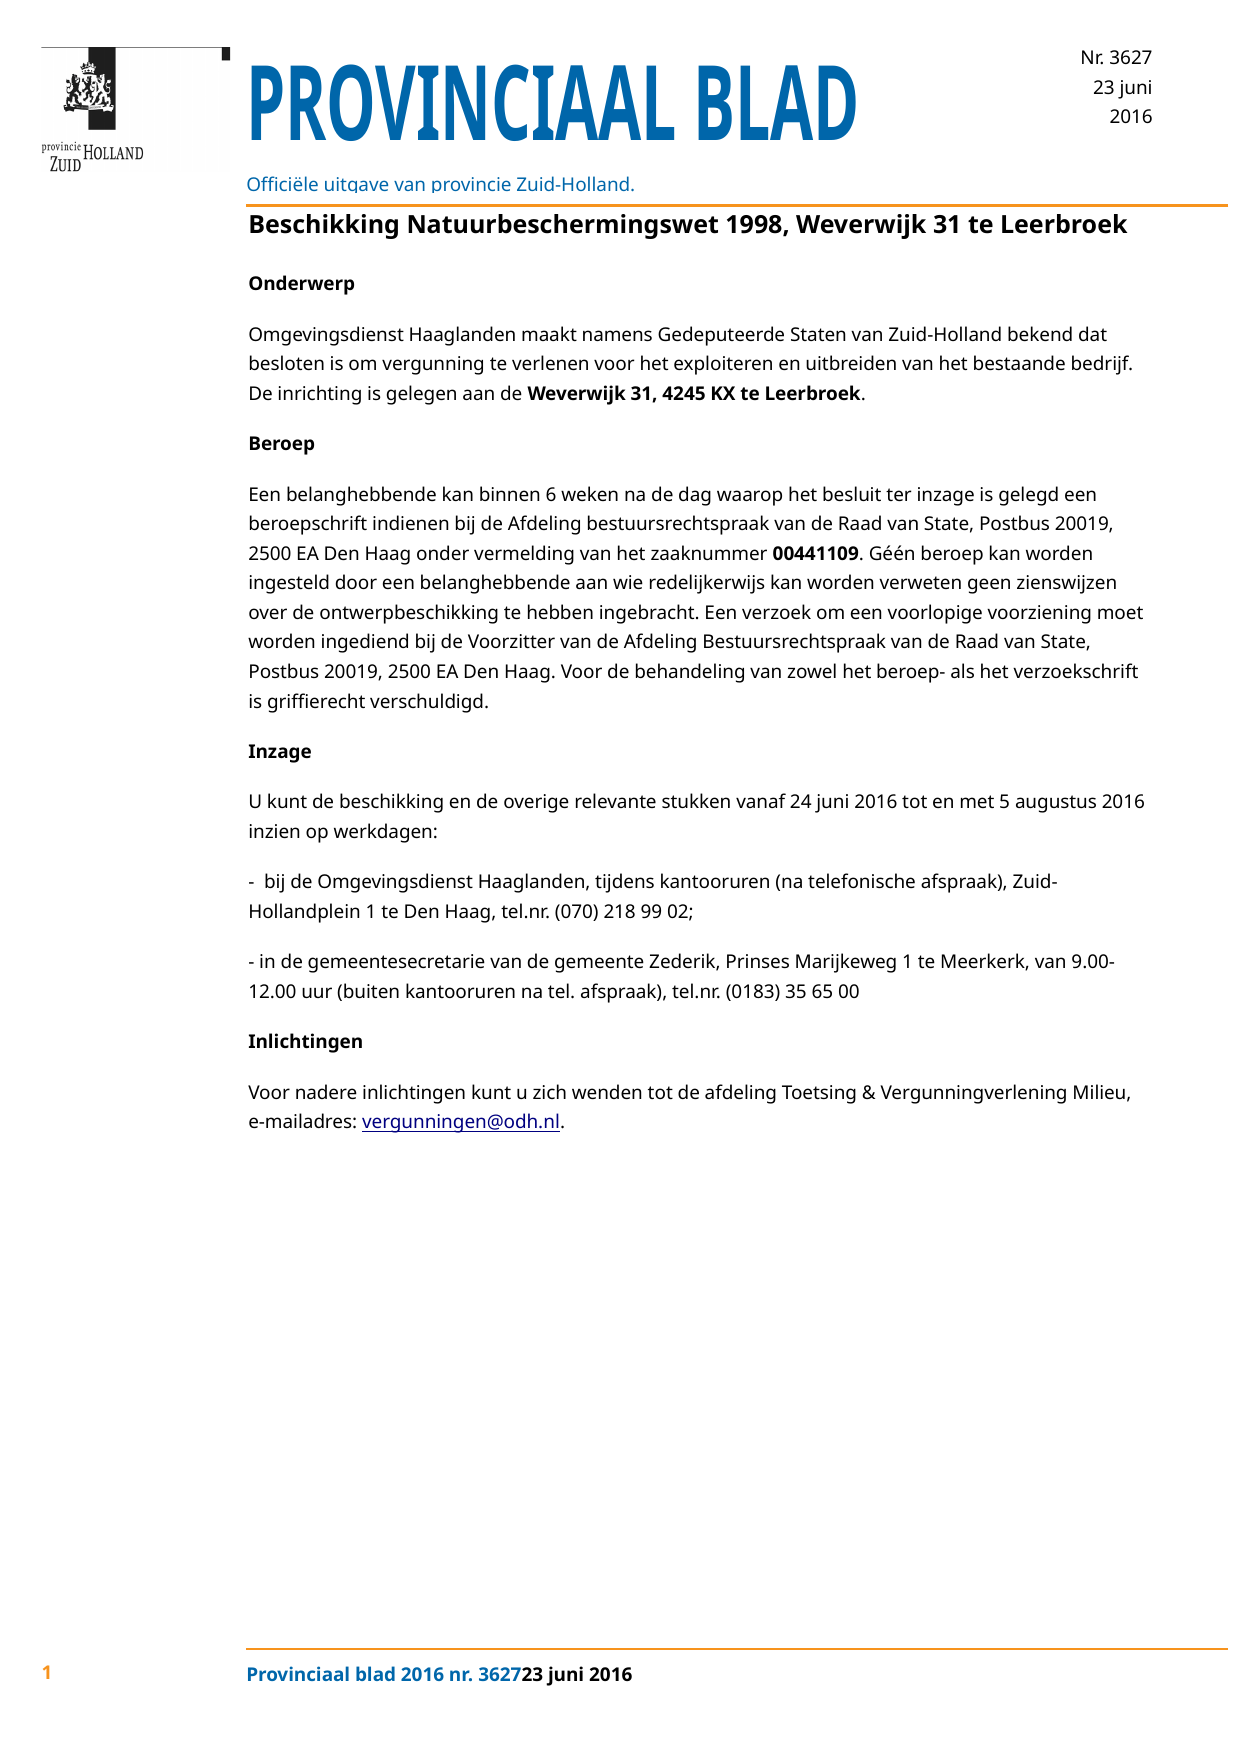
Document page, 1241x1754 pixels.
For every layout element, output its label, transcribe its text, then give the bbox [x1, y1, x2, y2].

text Inlichtingen [248, 1029, 1152, 1054]
text Beschikking Natuurbeschermingswet 1998, Weverwijk 31 te Leerbroek [248, 207, 1152, 241]
text U kunt de beschikking en de overige relevante stukken vanaf 24 juni 2016 tot en met 5 augustus 2016 inzien op werkdagen: [248, 789, 1152, 844]
text Omgevingsdienst Haaglanden maakt namens Gedeputeerde Staten van Zuid-Holland bekend dat besloten is om vergunning te verlenen voor het exploiteren en uitbreiden van het bestaande bedrijf. De inrichting is gelegen aan de Weverwijk 31, 4245 KX te Leerbroek. [248, 321, 1152, 406]
text Inzage [248, 738, 1152, 764]
text Onderwerp [248, 270, 1152, 296]
picture [41, 47, 231, 172]
text - in de gemeentesecretarie van de gemeente Zederik, Prinses Marijkeweg 1 te Meerkerk, van 9.00-12.00 uur (buiten kantooruren na tel. afspraak), tel.nr. (0183) 35 65 00 [248, 949, 1152, 1004]
text Een belanghebbende kan binnen 6 weken na de dag waarop het besluit ter inzage is gelegd een beroepschrift indienen bij de Afdeling bestuursrechtspraak van de Raad van State, Postbus 20019, 2500 EA Den Haag onder vermelding van het zaaknummer 00441109. Géén beroep kan worden ingesteld door een belanghebbende aan wie redelijkerwijs kan worden verweten geen zienswijzen over de ontwerpbeschikking te hebben ingebracht. Een verzoek om een voorlopige voorziening moet worden ingediend bij de Voorzitter van de Afdeling Bestuursrechtspraak van de Raad van State, Postbus 20019, 2500 EA Den Haag. Voor de behandeling van zowel het beroep- als het verzoekschrift is griffierecht verschuldigd. [248, 481, 1152, 713]
text Voor nadere inlichtingen kunt u zich wenden tot de afdeling Toetsing & Vergunningverlening Milieu, e-mailadres: vergunningen@odh.nl. [248, 1079, 1152, 1134]
text Beroep [248, 430, 1152, 456]
text - bij de Omgevingsdienst Haaglanden, tijdens kantooruren (na telefonische afspraak), Zuid-Hollandplein 1 te Den Haag, tel.nr. (070) 218 99 02; [248, 869, 1152, 924]
